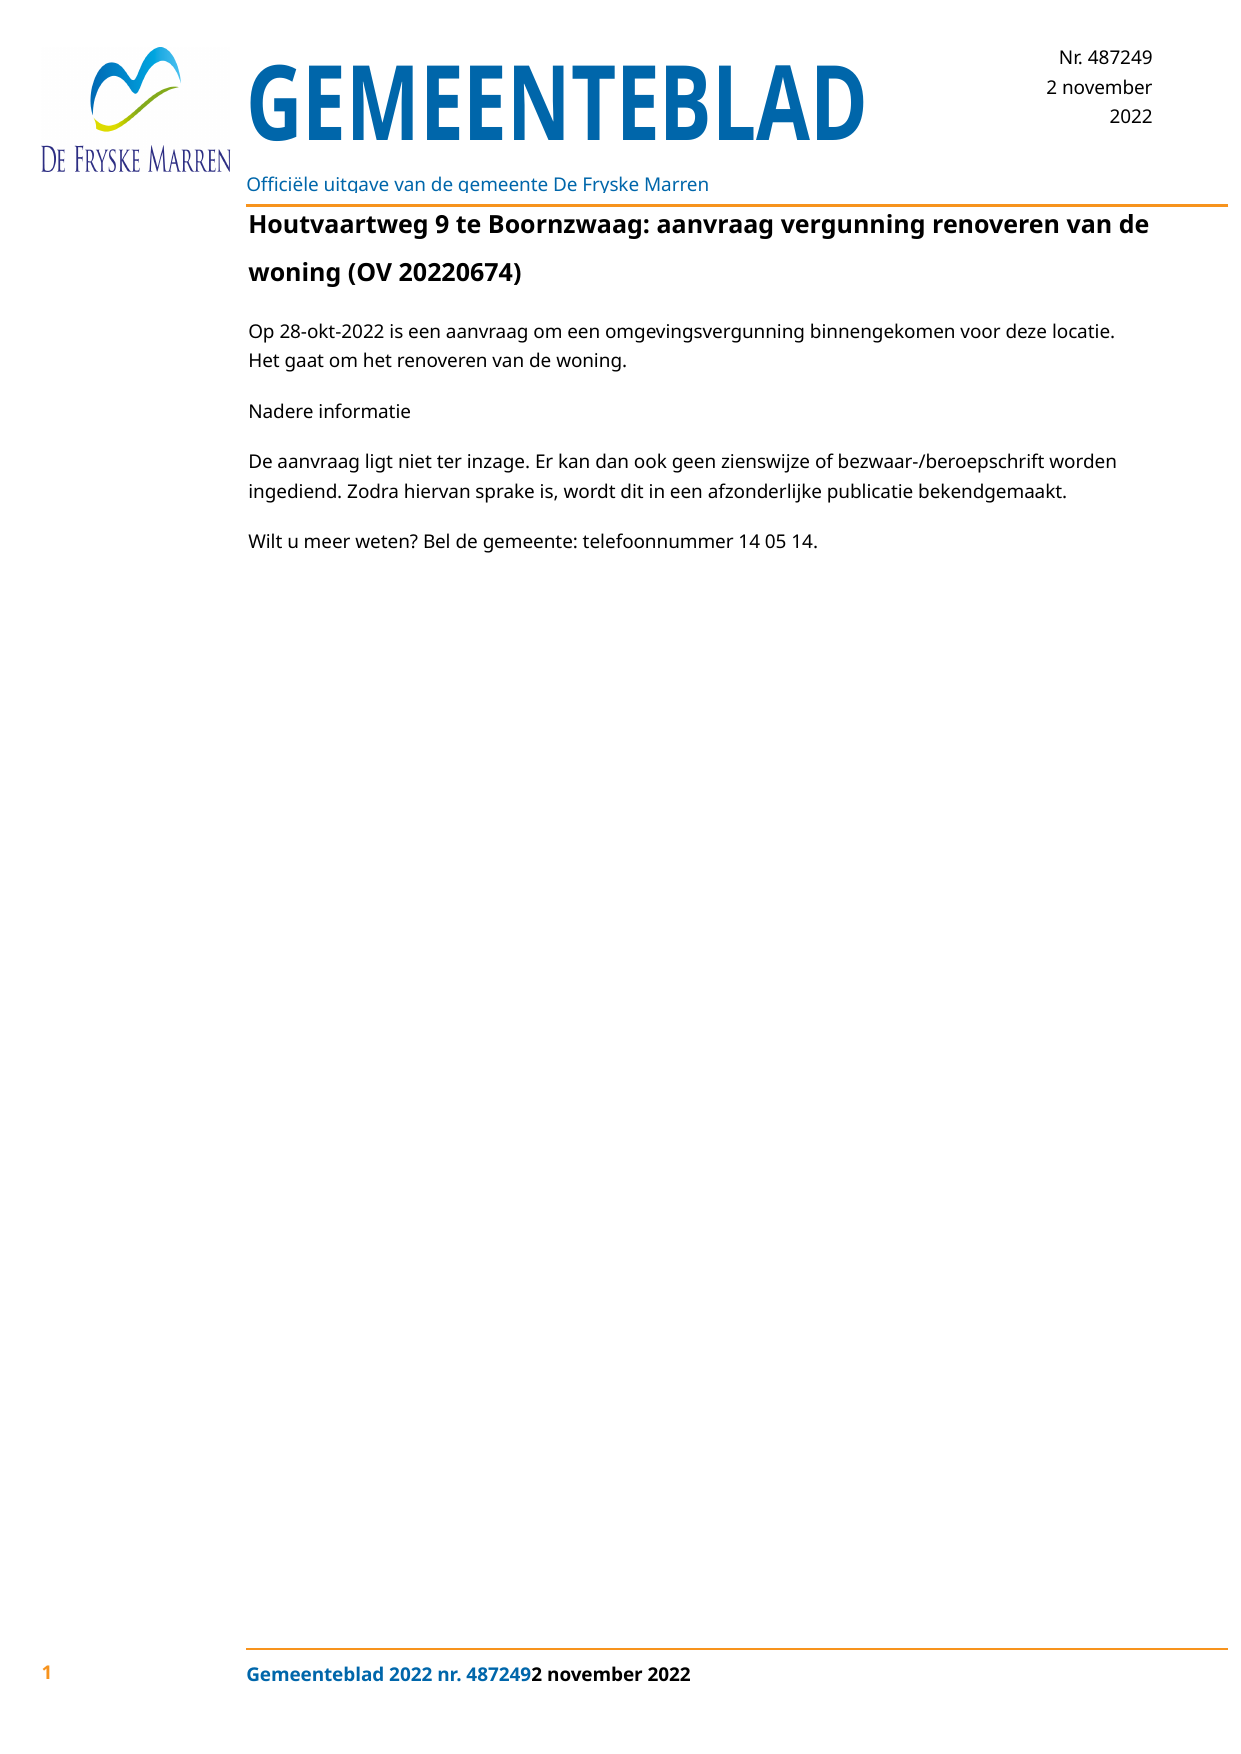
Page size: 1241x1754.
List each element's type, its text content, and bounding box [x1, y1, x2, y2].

text Op 28-okt-2022 is een aanvraag om een omgevingsvergunning binnengekomen voor deze locatie. Het gaat om het renoveren van de woning. [248, 318, 1152, 373]
text De aanvraag ligt niet ter inzage. Er kan dan ook geen zienswijze of bezwaar-/beroepschrift worden ingediend. Zodra hiervan sprake is, wordt dit in een afzonderlijke publicatie bekendgemaakt. [248, 448, 1152, 504]
picture [41, 47, 231, 172]
text Wilt u meer weten? Bel de gemeente: telefoonnummer 14 05 14. [248, 528, 1152, 554]
text Houtvaartweg 9 te Boornzwaag: aanvraag vergunning renoveren van de woning (OV 20220674) [248, 207, 1152, 288]
text Nadere informatie [248, 398, 1152, 424]
